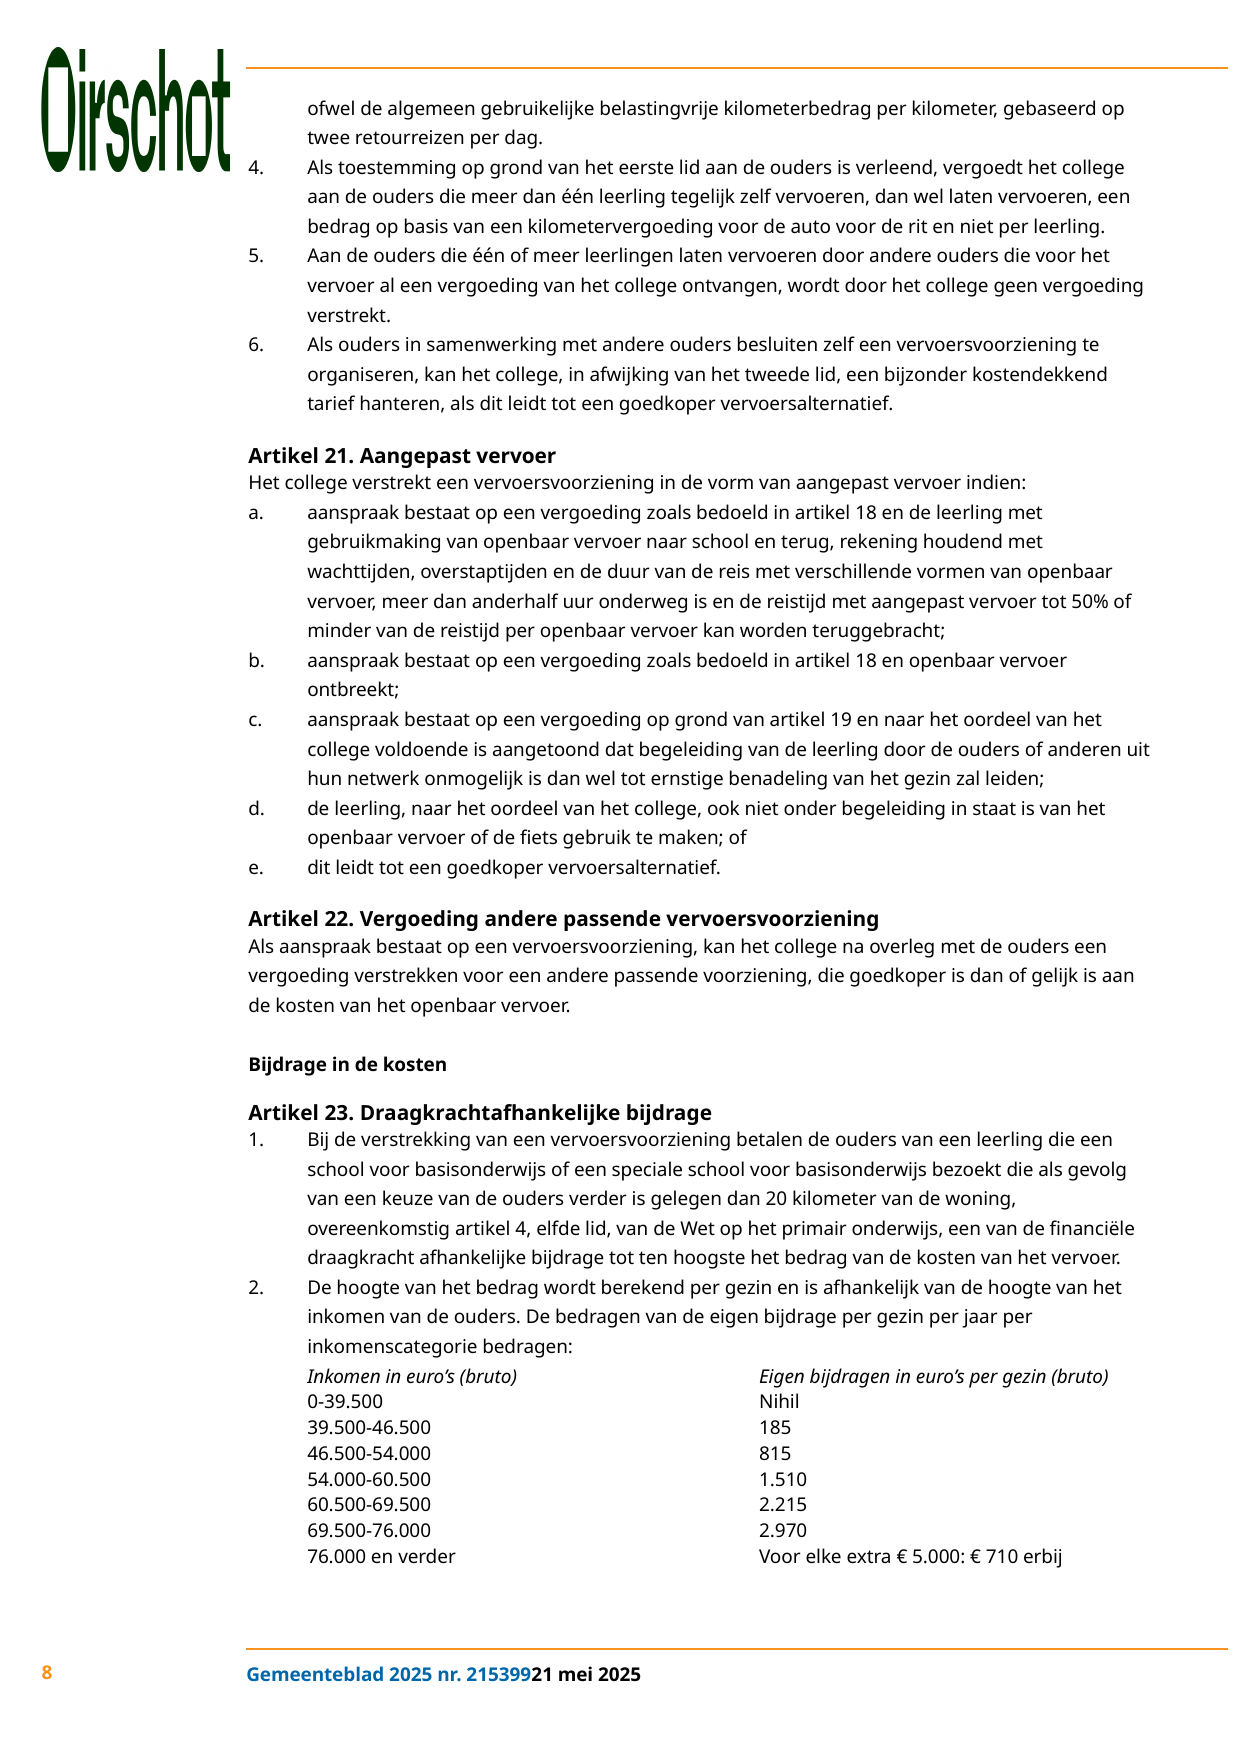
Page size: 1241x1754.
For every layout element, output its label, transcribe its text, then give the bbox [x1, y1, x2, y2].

list dit leidt tot een goedkoper vervoersalternatief. [248, 854, 1152, 880]
table_cell 46.500-54.000 [307, 1440, 759, 1466]
table_cell 815 [759, 1440, 1211, 1466]
table_cell 39.500-46.500 [307, 1415, 759, 1440]
text Bijdrage in de kosten [248, 1051, 1152, 1077]
table_cell 0-39.500 [307, 1389, 759, 1414]
list Als toestemming op grond van het eerste lid aan de ouders is verleend, vergoedt het college aan de ouders die meer dan één leerling tegelijk zelf vervoeren, dan wel laten vervoeren, een bedrag op basis van een kilometervergoeding voor de auto voor de rit en niet per leerling. [248, 154, 1152, 239]
list Aan de ouders die één of meer leerlingen laten vervoeren door andere ouders die voor het vervoer al een vergoeding van het college ontvangen, wordt door het college geen vergoeding verstrekt. [248, 243, 1152, 328]
list aanspraak bestaat op een vergoeding zoals bedoeld in artikel 18 en openbaar vervoer ontbreekt; [248, 647, 1152, 702]
list aanspraak bestaat op een vergoeding zoals bedoeld in artikel 18 en de leerling met gebruikmaking van openbaar vervoer naar school en terug, rekening houdend met wachttijden, overstaptijden en de duur van de reis met verschillende vormen van openbaar vervoer, meer dan anderhalf uur onderweg is en de reistijd met aangepast vervoer tot 50% of minder van de reistijd per openbaar vervoer kan worden teruggebracht; [248, 499, 1152, 643]
text Artikel 22. Vergoeding andere passende vervoersvoorziening [248, 904, 1152, 933]
text Artikel 23. Draagkrachtafhankelijke bijdrage [248, 1098, 1152, 1126]
table_cell 60.500-69.500 [307, 1492, 759, 1517]
list Als ouders in samenwerking met andere ouders besluiten zelf een vervoersvoorziening te organiseren, kan het college, in afwijking van het tweede lid, een bijzonder kostendekkend tarief hanteren, als dit leidt tot een goedkoper vervoersalternatief. [248, 331, 1152, 416]
table_cell 185 [759, 1415, 1211, 1440]
list aanspraak bestaat op een vergoeding op grond van artikel 19 en naar het oordeel van het college voldoende is aangetoond dat begeleiding van de leerling door de ouders of anderen uit hun netwerk onmogelijk is dan wel tot ernstige benadeling van het gezin zal leiden; [248, 706, 1152, 791]
table_cell 54.000-60.500 [307, 1466, 759, 1492]
text Het college verstrekt een vervoersvoorziening in de vorm van aangepast vervoer indien: [248, 469, 1152, 495]
list De hoogte van het bedrag wordt berekend per gezin en is afhankelijk van de hoogte van het inkomen van de ouders. De bedragen van de eigen bijdrage per gezin per jaar per inkomenscategorie bedragen: [248, 1274, 1152, 1359]
text Als aanspraak bestaat op een vervoersvoorziening, kan het college na overleg met de ouders een vergoeding verstrekken voor een andere passende voorziening, die goedkoper is dan of gelijk is aan de kosten van het openbaar vervoer. [248, 933, 1152, 1018]
table_header Eigen bijdragen in euro’s per gezin (bruto) [759, 1363, 1211, 1389]
table_cell Voor elke extra € 5.000: € 710 erbij [759, 1543, 1211, 1569]
list de leerling, naar het oordeel van het college, ook niet onder begeleiding in staat is van het openbaar vervoer of de fiets gebruik te maken; of [248, 795, 1152, 850]
list ofwel de algemeen gebruikelijke belastingvrije kilometerbedrag per kilometer, gebaseerd op twee retourreizen per dag. [248, 95, 1152, 150]
picture [41, 47, 231, 172]
text Artikel 21. Aangepast vervoer [248, 441, 1152, 469]
table_cell 2.970 [759, 1518, 1211, 1543]
table_cell 76.000 en verder [307, 1543, 759, 1569]
table_cell Nihil [759, 1389, 1211, 1414]
table_header Inkomen in euro’s (bruto) [307, 1363, 759, 1389]
table_cell 1.510 [759, 1466, 1211, 1492]
table_cell 69.500-76.000 [307, 1518, 759, 1543]
list Bij de verstrekking van een vervoersvoorziening betalen de ouders van een leerling die een school voor basisonderwijs of een speciale school voor basisonderwijs bezoekt die als gevolg van een keuze van de ouders verder is gelegen dan 20 kilometer van de woning, overeenkomstig artikel 4, elfde lid, van de Wet op het primair onderwijs, een van de financiële draagkracht afhankelijke bijdrage tot ten hoogste het bedrag van de kosten van het vervoer. [248, 1126, 1152, 1270]
table_cell 2.215 [759, 1492, 1211, 1517]
